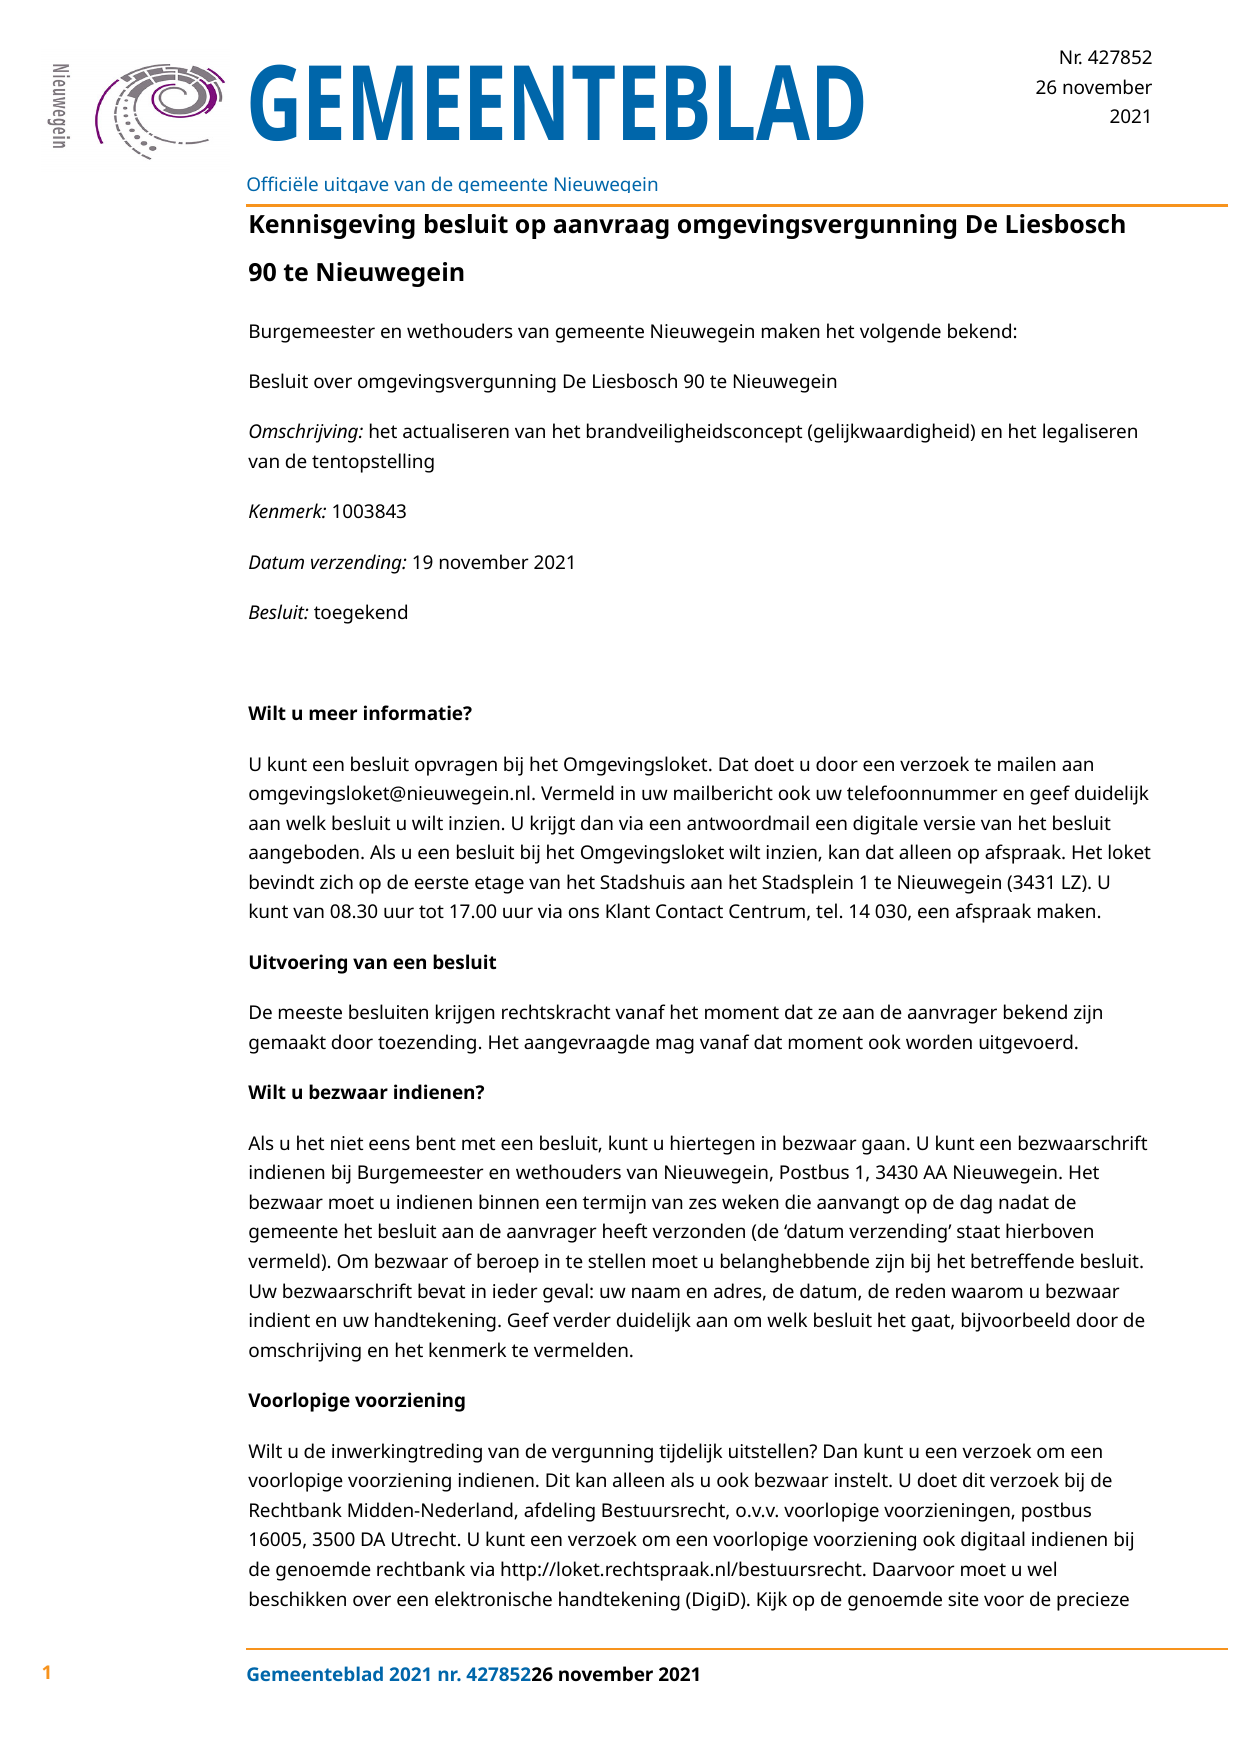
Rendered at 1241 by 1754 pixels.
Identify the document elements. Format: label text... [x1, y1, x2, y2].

text Datum verzending: 19 november 2021 [248, 549, 1152, 575]
text Omschrijving: het actualiseren van het brandveiligheidsconcept (gelijkwaardigheid) en het legaliseren van de tentopstelling [248, 419, 1152, 474]
text Wilt u de inwerkingtreding van de vergunning tijdelijk uitstellen? Dan kunt u een verzoek om een voorlopige voorziening indienen. Dit kan alleen als u ook bezwaar instelt. U doet dit verzoek bij de Rechtbank Midden-Nederland, afdeling Bestuursrecht, o.v.v. voorlopige voorzieningen, postbus 16005, 3500 DA Utrecht. U kunt een verzoek om een voorlopige voorziening ook digitaal indienen bij de genoemde rechtbank via http://loket.rechtspraak.nl/bestuursrecht. Daarvoor moet u wel beschikken over een elektronische handtekening (DigiD). Kijk op de genoemde site voor de precieze [248, 1438, 1152, 1612]
text Wilt u meer informatie? [248, 700, 1152, 726]
text Wilt u bezwaar indienen? [248, 1079, 1152, 1105]
text De meeste besluiten krijgen rechtskracht vanaf het moment dat ze aan de aanvrager bekend zijn gemaakt door toezending. Het aangevraagde mag vanaf dat moment ook worden uitgevoerd. [248, 999, 1152, 1055]
text Besluit: toegekend [248, 599, 1152, 625]
text Burgemeester en wethouders van gemeente Nieuwegein maken het volgende bekend: [248, 318, 1152, 344]
text Uitvoering van een besluit [248, 949, 1152, 975]
text Besluit over omgevingsvergunning De Liesbosch 90 te Nieuwegein [248, 368, 1152, 394]
text Kenmerk: 1003843 [248, 499, 1152, 524]
text Voorlopige voorziening [248, 1387, 1152, 1413]
text Als u het niet eens bent met een besluit, kunt u hiertegen in bezwaar gaan. U kunt een bezwaarschrift indienen bij Burgemeester en wethouders van Nieuwegein, Postbus 1, 3430 AA Nieuwegein. Het bezwaar moet u indienen binnen een termijn van zes weken die aanvangt op de dag nadat de gemeente het besluit aan de aanvrager heeft verzonden (de ‘datum verzending’ staat hierboven vermeld). Om bezwaar of beroep in te stellen moet u belanghebbende zijn bij het betreffende besluit. Uw bezwaarschrift bevat in ieder geval: uw naam en adres, de datum, de reden waarom u bezwaar indient en uw handtekening. Geef verder duidelijk aan om welk besluit het gaat, bijvoorbeeld door de omschrijving en het kenmerk te vermelden. [248, 1130, 1152, 1363]
text U kunt een besluit opvragen bij het Omgevingsloket. Dat doet u door een verzoek te mailen aan omgevingsloket@nieuwegein.nl. Vermeld in uw mailbericht ook uw telefoonnummer en geef duidelijk aan welk besluit u wilt inzien. U krijgt dan via een antwoordmail een digitale versie van het besluit aangeboden. Als u een besluit bij het Omgevingsloket wilt inzien, kan dat alleen op afspraak. Het loket bevindt zich op de eerste etage van het Stadshuis aan het Stadsplein 1 te Nieuwegein (3431 LZ). U kunt van 08.30 uur tot 17.00 uur via ons Klant Contact Centrum, tel. 14 030, een afspraak maken. [248, 751, 1152, 924]
text Kennisgeving besluit op aanvraag omgevingsvergunning De Liesbosch 90 te Nieuwegein [248, 207, 1152, 288]
picture [41, 47, 231, 172]
